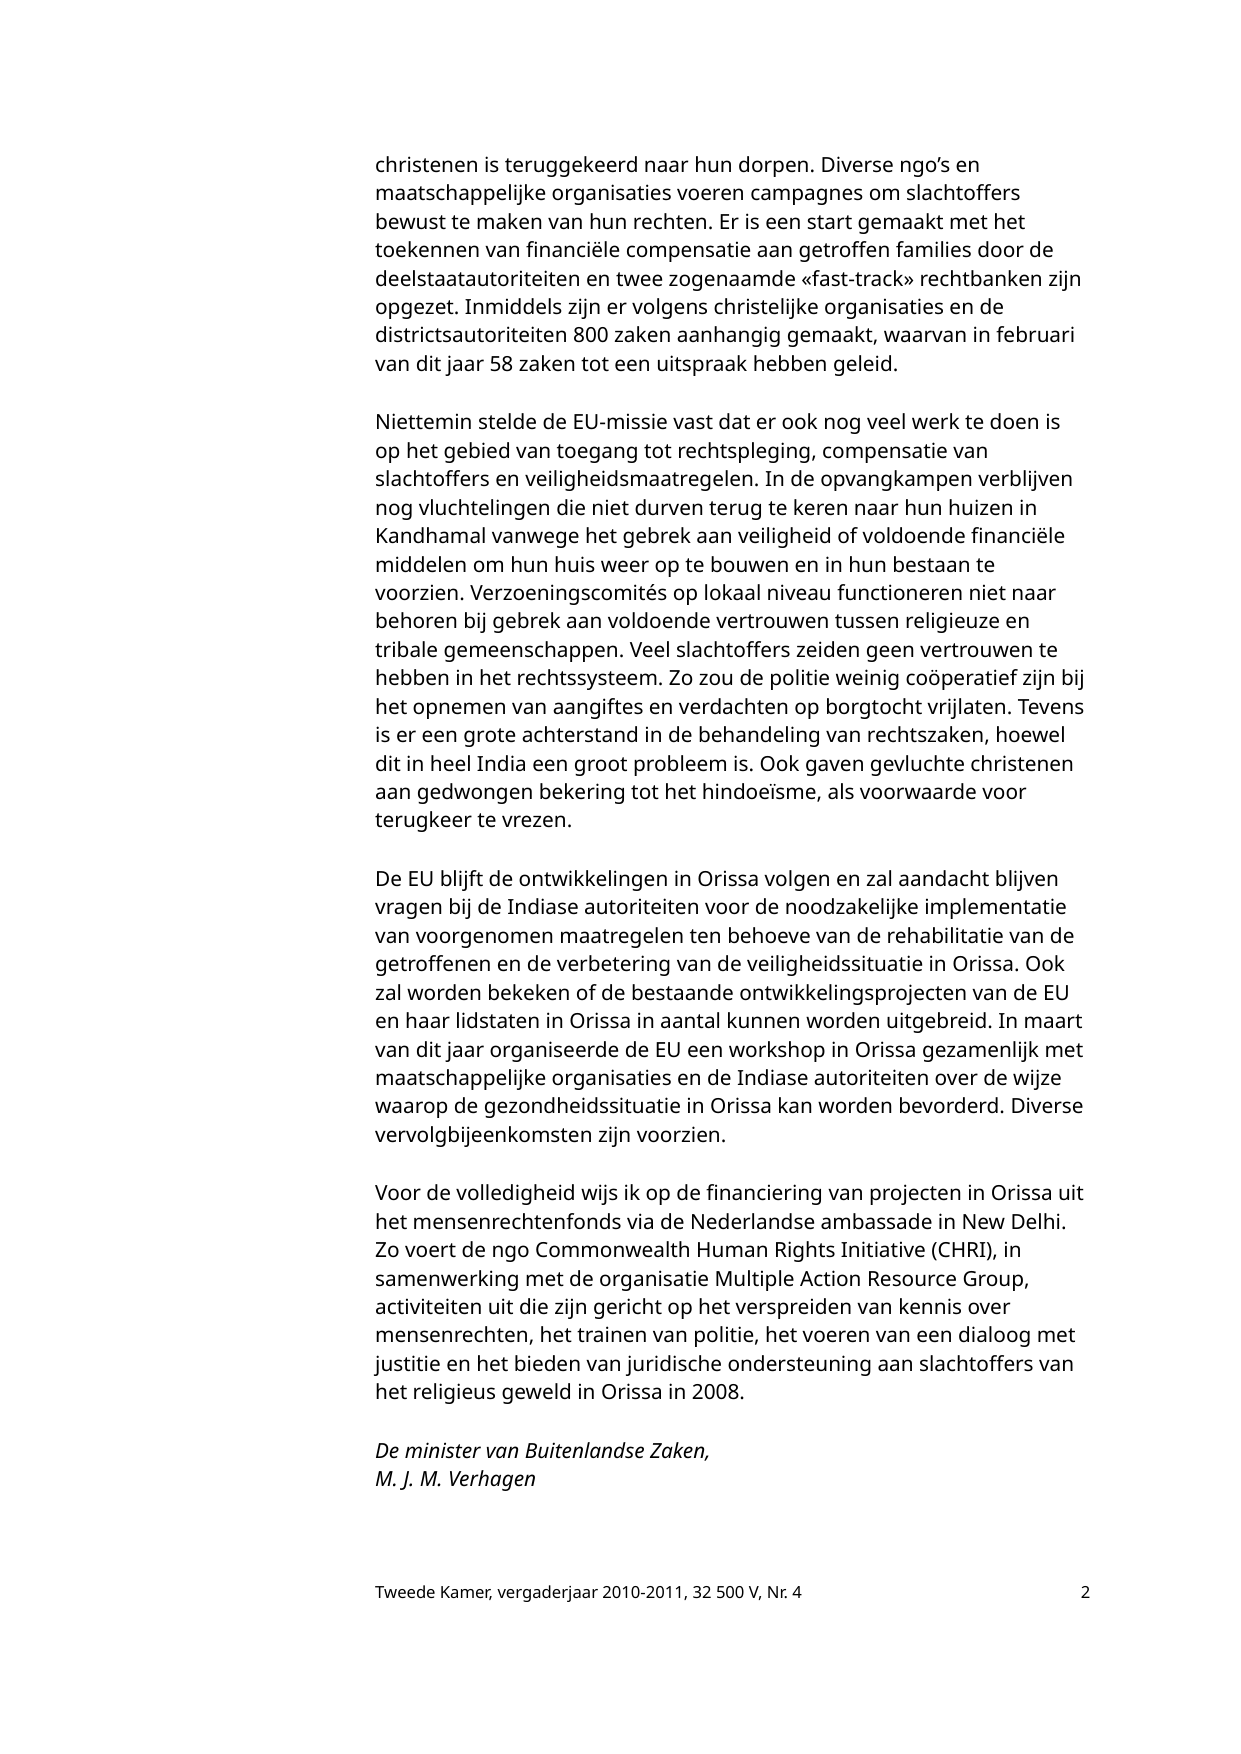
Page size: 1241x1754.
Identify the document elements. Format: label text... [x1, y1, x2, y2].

text M. J. M. Verhagen [375, 1464, 1090, 1493]
text De EU blijft de ontwikkelingen in Orissa volgen en zal aandacht blijven vragen bij de Indiase autoriteiten voor de noodzakelijke implementatie van voorgenomen maatregelen ten behoeve van de rehabilitatie van de getroffenen en de verbetering van de veiligheidssituatie in Orissa. Ook zal worden bekeken of de bestaande ontwikkelingsprojecten van de EU en haar lidstaten in Orissa in aantal kunnen worden uitgebreid. In maart van dit jaar organiseerde de EU een workshop in Orissa gezamenlijk met maatschappelijke organisaties en de Indiase autoriteiten over de wijze waarop de gezondheidssituatie in Orissa kan worden bevorderd. Diverse vervolgbijeenkomsten zijn voorzien. [375, 864, 1090, 1148]
text christenen is teruggekeerd naar hun dorpen. Diverse ngo’s en maatschappelijke organisaties voeren campagnes om slachtoffers bewust te maken van hun rechten. Er is een start gemaakt met het toekennen van financiële compensatie aan getroffen families door de deelstaatautoriteiten en twee zogenaamde «fast-track» rechtbanken zijn opgezet. Inmiddels zijn er volgens christelijke organisaties en de districtsautoriteiten 800 zaken aanhangig gemaakt, waarvan in februari van dit jaar 58 zaken tot een uitspraak hebben geleid. [375, 150, 1090, 377]
text De minister van Buitenlandse Zaken, [375, 1436, 1090, 1464]
text Niettemin stelde de EU-missie vast dat er ook nog veel werk te doen is op het gebied van toegang tot rechtspleging, compensatie van slachtoffers en veiligheidsmaatregelen. In de opvangkampen verblijven nog vluchtelingen die niet durven terug te keren naar hun huizen in Kandhamal vanwege het gebrek aan veiligheid of voldoende financiële middelen om hun huis weer op te bouwen en in hun bestaan te voorzien. Verzoeningscomités op lokaal niveau functioneren niet naar behoren bij gebrek aan voldoende vertrouwen tussen religieuze en tribale gemeenschappen. Veel slachtoffers zeiden geen vertrouwen te hebben in het rechtssysteem. Zo zou de politie weinig coöperatief zijn bij het opnemen van aangiftes en verdachten op borgtocht vrijlaten. Tevens is er een grote achterstand in de behandeling van rechtszaken, hoewel dit in heel India een groot probleem is. Ook gaven gevluchte christenen aan gedwongen bekering tot het hindoeïsme, als voorwaarde voor terugkeer te vrezen. [375, 407, 1090, 834]
text Voor de volledigheid wijs ik op de financiering van projecten in Orissa uit het mensenrechtenfonds via de Nederlandse ambassade in New Delhi. Zo voert de ngo Commonwealth Human Rights Initiative (CHRI), in samenwerking met de organisatie Multiple Action Resource Group, activiteiten uit die zijn gericht op het verspreiden van kennis over mensenrechten, het trainen van politie, het voeren van een dialoog met justitie en het bieden van juridische ondersteuning aan slachtoffers van het religieus geweld in Orissa in 2008. [375, 1178, 1090, 1406]
